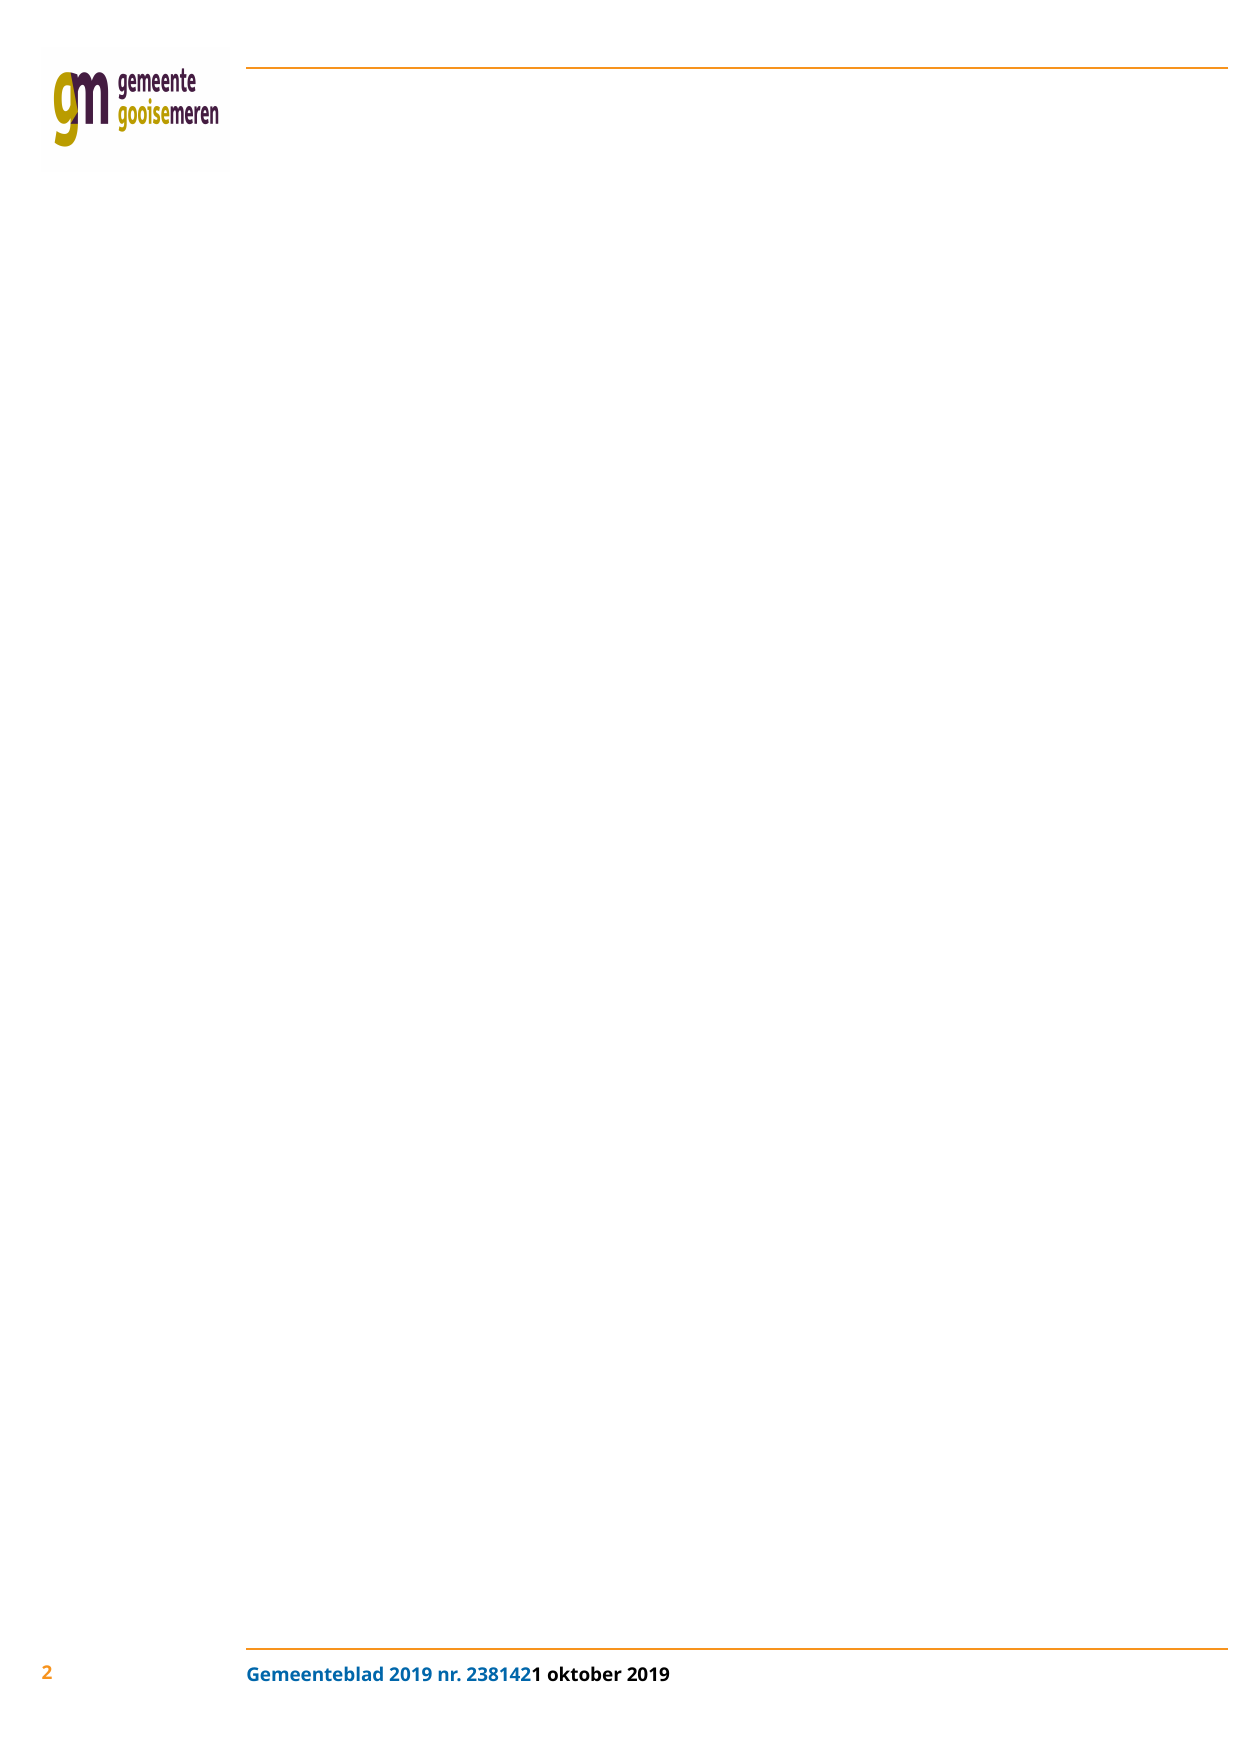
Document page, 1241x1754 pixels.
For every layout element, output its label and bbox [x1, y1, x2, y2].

picture [41, 47, 231, 172]
